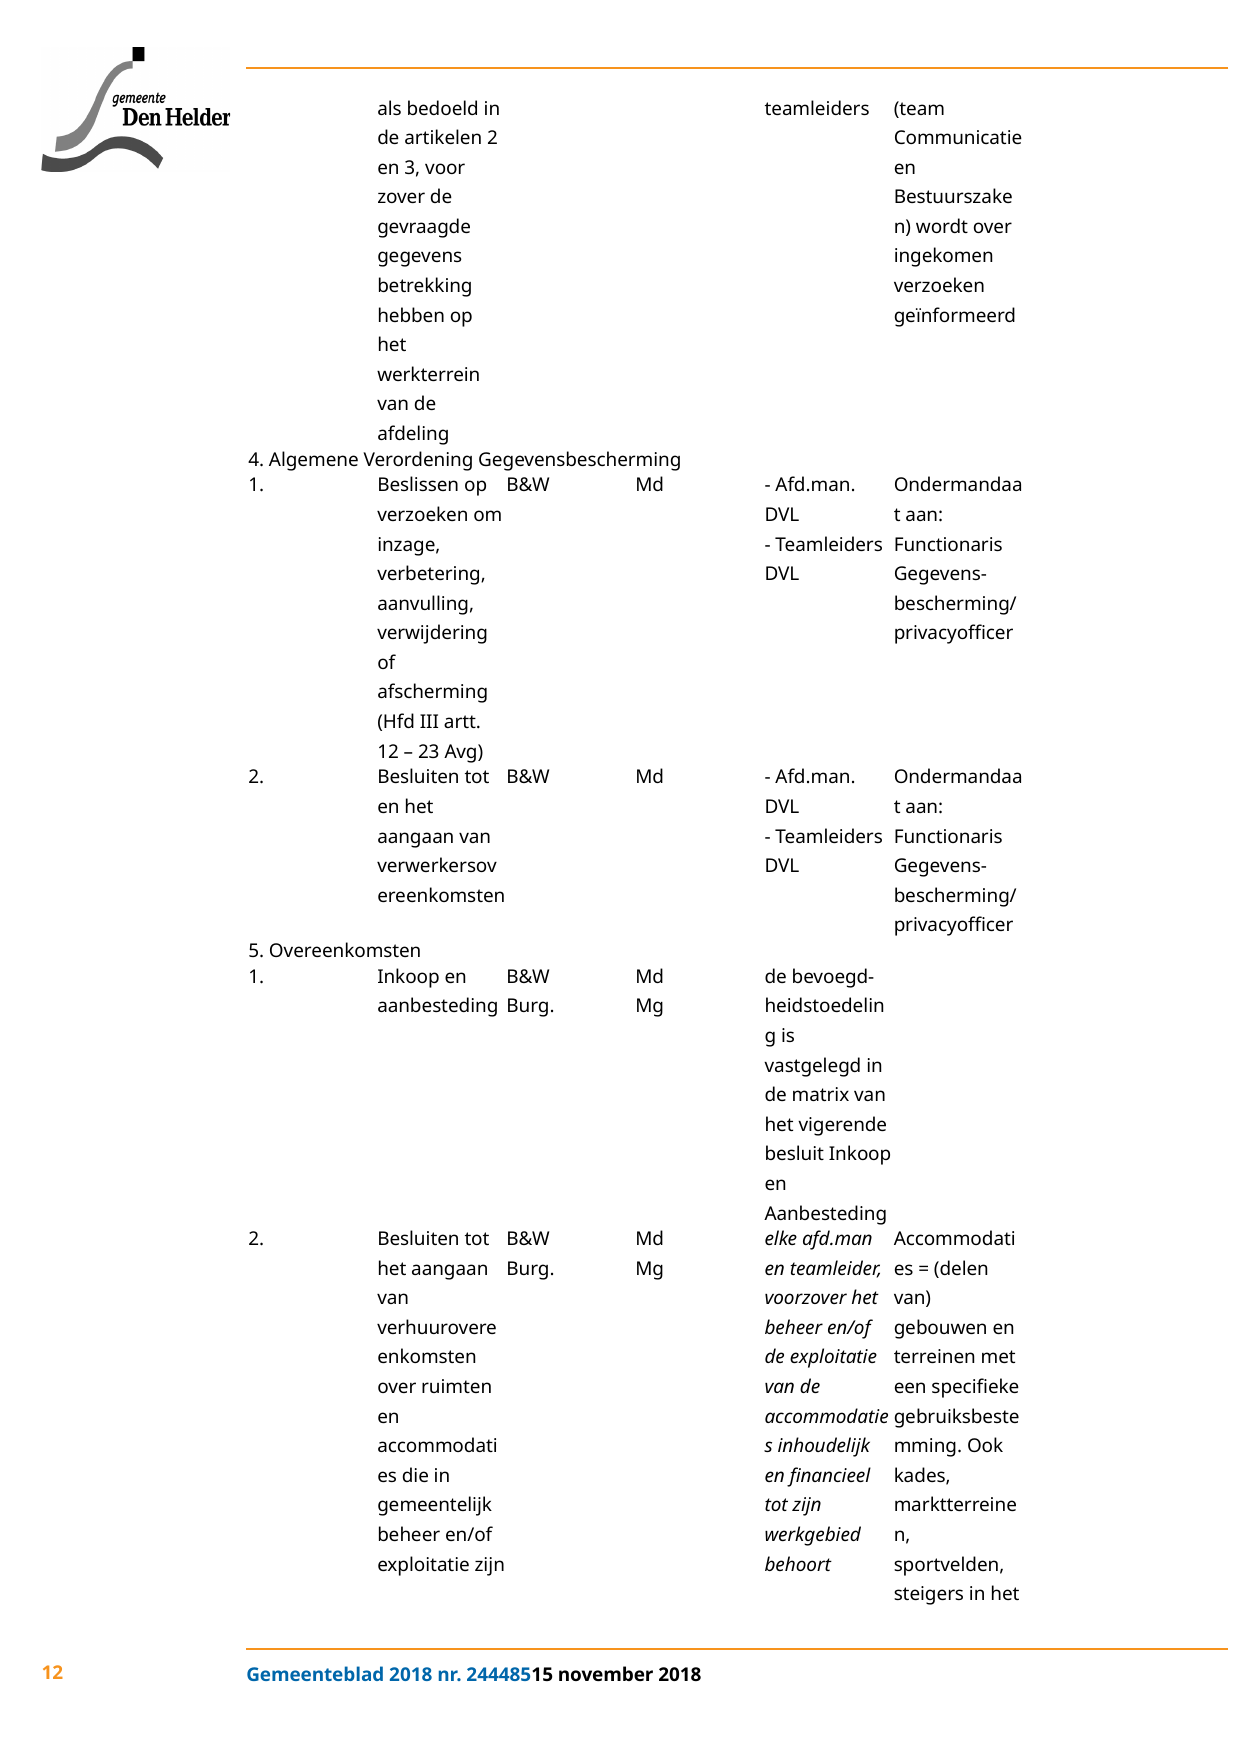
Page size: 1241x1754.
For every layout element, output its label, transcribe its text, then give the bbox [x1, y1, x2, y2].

table_cell B&W [506, 764, 635, 937]
table_cell Ondermandaat aan: Functionaris Gegevens-bescherming/privacyofficer [894, 472, 1022, 764]
table_cell Ondermandaat aan: Functionaris Gegevens-bescherming/privacyofficer [894, 764, 1022, 937]
table_cell 2. [248, 1225, 377, 1606]
table_cell teamleiders [764, 95, 893, 446]
table_cell de bevoegd-heidstoedeling is vastgelegd in de matrix van het vigerende besluit Inkoop en Aanbesteding [764, 963, 893, 1225]
table_cell Md [635, 764, 764, 937]
table_cell Md [635, 472, 764, 764]
table_cell Besluiten tot het aangaan van verhuurovereenkomsten over ruimten en accommodaties die in gemeentelijk beheer en/of exploitatie zijn [377, 1225, 506, 1606]
table_cell B&W Burg. [506, 1225, 635, 1606]
table_cell 5. Overeenkomsten [248, 937, 1022, 963]
table_cell 1. [248, 963, 377, 1225]
table_cell B&W [506, 472, 635, 764]
table_cell Md Mg [635, 963, 764, 1225]
table_cell 2. [248, 764, 377, 937]
table_cell Md Mg [635, 1225, 764, 1606]
table_cell Accommodaties = (delen van) gebouwen en terreinen met een specifieke gebruiksbestemming. Ook kades, marktterreinen, sportvelden, steigers in het [894, 1225, 1022, 1606]
table_cell 4. Algemene Verordening Gegevensbescherming [248, 446, 1022, 472]
table_cell [894, 963, 1022, 1225]
table_cell 1. [248, 472, 377, 764]
table_cell (team Communicatie en Bestuurszaken) wordt over ingekomen verzoeken geïnformeerd [894, 95, 1022, 446]
table_cell als bedoeld in de artikelen 2 en 3, voor zover de gevraagde gegevens betrekking hebben op het werkterrein van de afdeling [377, 95, 506, 446]
table_cell [248, 95, 377, 446]
table_cell B&W Burg. [506, 963, 635, 1225]
table_cell Besluiten tot en het aangaan van verwerkersovereenkomsten [377, 764, 506, 937]
table_cell Beslissen op verzoeken om inzage, verbetering, aanvulling, verwijdering of afscherming (Hfd III artt. 12 – 23 Avg) [377, 472, 506, 764]
table_cell - Afd.man. DVL - Teamleiders DVL [764, 472, 893, 764]
table_cell Inkoop en aanbesteding [377, 963, 506, 1225]
table_cell - Afd.man. DVL - Teamleiders DVL [764, 764, 893, 937]
table_cell [635, 95, 764, 446]
picture [41, 47, 231, 172]
table_cell [506, 95, 635, 446]
table_cell elke afd.man en teamleider, voorzover het beheer en/of de exploitatie van de accommodaties inhoudelijk en financieel tot zijn werkgebied behoort [764, 1225, 893, 1606]
